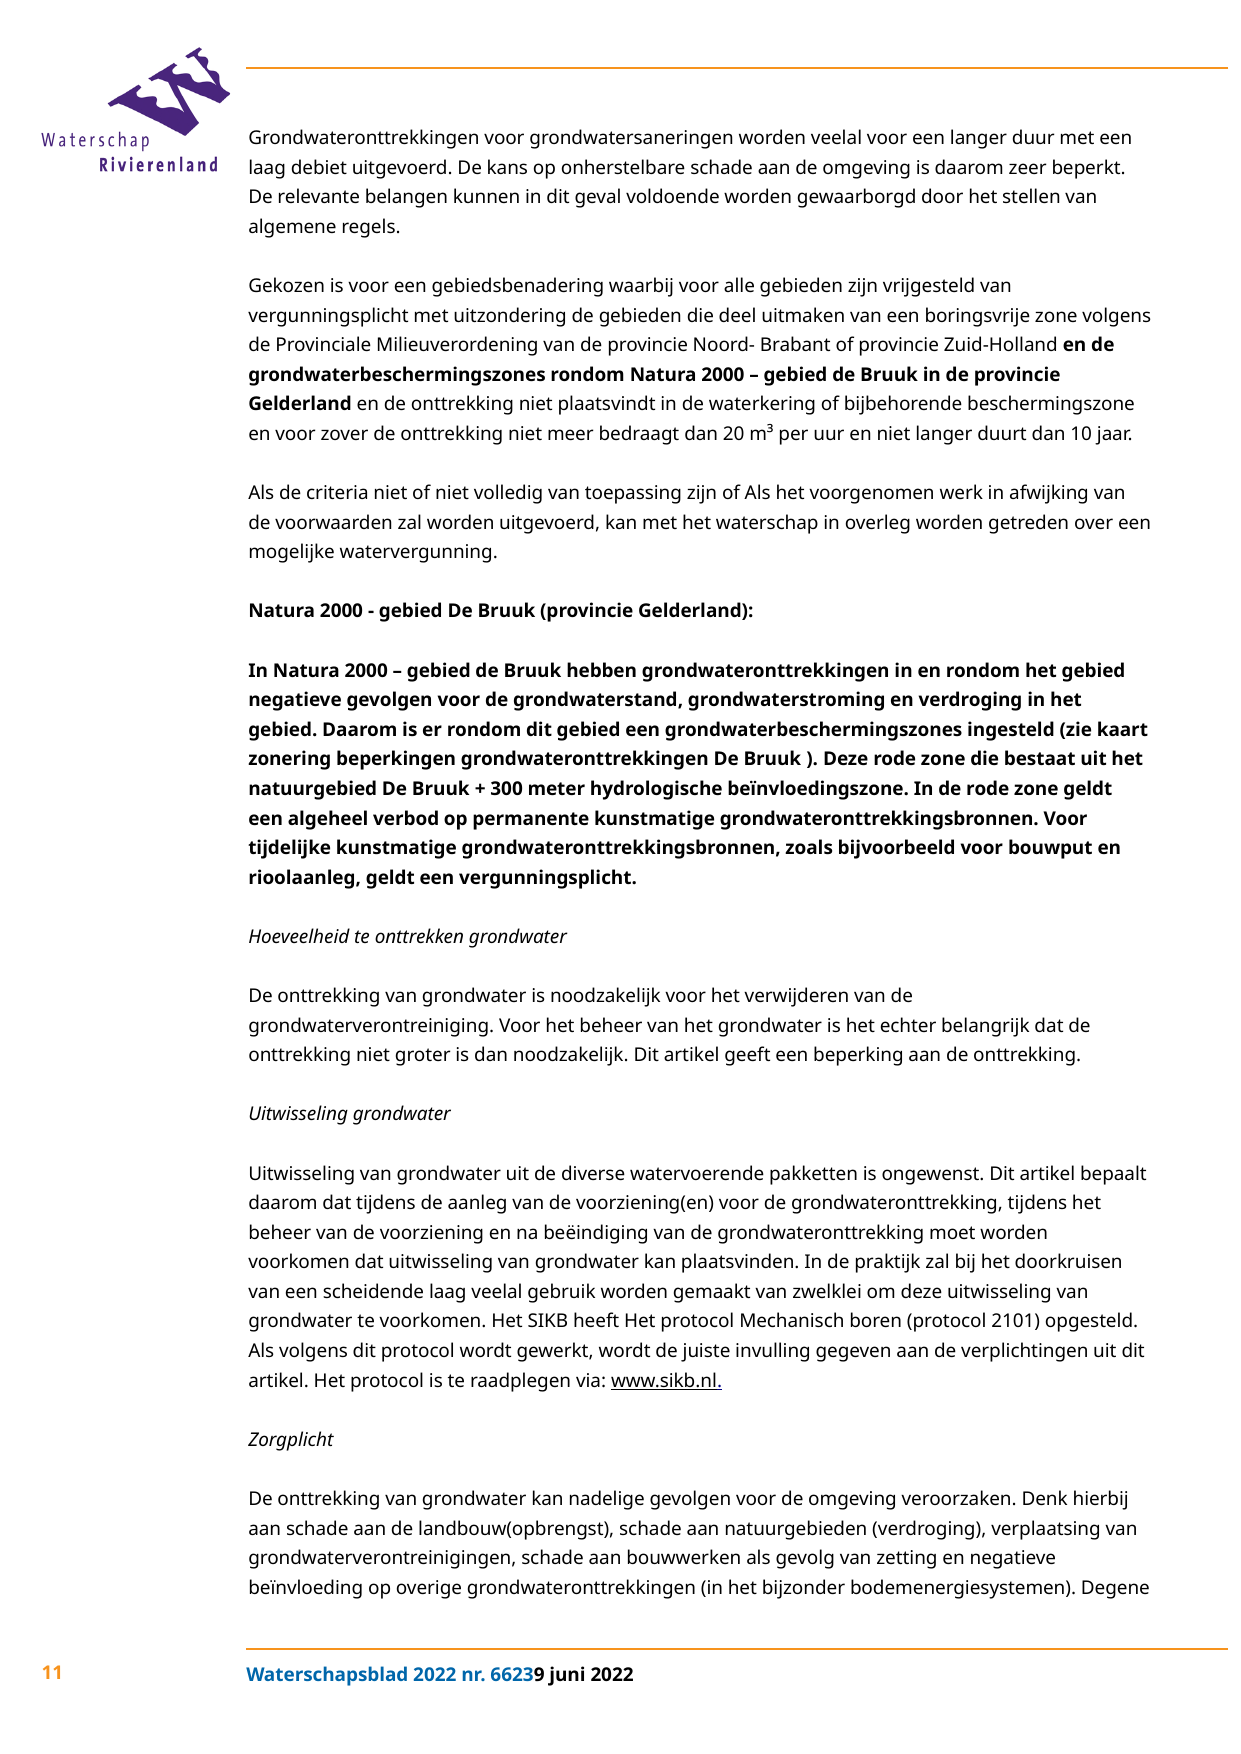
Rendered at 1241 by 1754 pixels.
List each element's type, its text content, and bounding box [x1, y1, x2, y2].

text Natura 2000 - gebied De Bruuk (provincie Gelderland): [248, 598, 1152, 623]
picture [41, 47, 231, 172]
text Gekozen is voor een gebiedsbenadering waarbij voor alle gebieden zijn vrijgesteld van vergunningsplicht met uitzondering de gebieden die deel uitmaken van een boringsvrije zone volgens de Provinciale Milieuverordening van de provincie Noord- Brabant of provincie Zuid-Holland en de grondwaterbeschermingszones rondom Natura 2000 – gebied de Bruuk in de provincie Gelderland en de onttrekking niet plaatsvindt in de waterkering of bijbehorende beschermingszone en voor zover de onttrekking niet meer bedraagt dan 20 m³ per uur en niet langer duurt dan 10 jaar. [248, 272, 1152, 446]
text Als de criteria niet of niet volledig van toepassing zijn of Als het voorgenomen werk in afwijking van de voorwaarden zal worden uitgevoerd, kan met het waterschap in overleg worden getreden over een mogelijke watervergunning. [248, 479, 1152, 564]
text Zorgplicht [248, 1426, 1152, 1452]
text Grondwateronttrekkingen voor grondwatersaneringen worden veelal voor een langer duur met een laag debiet uitgevoerd. De kans op onherstelbare schade aan de omgeving is daarom zeer beperkt. De relevante belangen kunnen in dit geval voldoende worden gewaarborgd door het stellen van algemene regels. [248, 124, 1152, 239]
text Hoeveelheid te onttrekken grondwater [248, 923, 1152, 949]
text Uitwisseling van grondwater uit de diverse watervoerende pakketten is ongewenst. Dit artikel bepaalt daarom dat tijdens de aanleg van de voorziening(en) voor de grondwateronttrekking, tijdens het beheer van de voorziening en na beëindiging van de grondwateronttrekking moet worden voorkomen dat uitwisseling van grondwater kan plaatsvinden. In de praktijk zal bij het doorkruisen van een scheidende laag veelal gebruik worden gemaakt van zwelklei om deze uitwisseling van grondwater te voorkomen. Het SIKB heeft Het protocol Mechanisch boren (protocol 2101) opgesteld. Als volgens dit protocol wordt gewerkt, wordt de juiste invulling gegeven aan de verplichtingen uit dit artikel. Het protocol is te raadplegen via: www.sikb.nl. [248, 1160, 1152, 1393]
text Uitwisseling grondwater [248, 1101, 1152, 1126]
text De onttrekking van grondwater kan nadelige gevolgen voor de omgeving veroorzaken. Denk hierbij aan schade aan de landbouw(opbrengst), schade aan natuurgebieden (verdroging), verplaatsing van grondwaterverontreinigingen, schade aan bouwwerken als gevolg van zetting en negatieve beïnvloeding op overige grondwateronttrekkingen (in het bijzonder bodemenergiesystemen). Degene [248, 1485, 1152, 1600]
text De onttrekking van grondwater is noodzakelijk voor het verwijderen van de grondwaterverontreiniging. Voor het beheer van het grondwater is het echter belangrijk dat de onttrekking niet groter is dan noodzakelijk. Dit artikel geeft een beperking aan de onttrekking. [248, 982, 1152, 1067]
text In Natura 2000 – gebied de Bruuk hebben grondwateronttrekkingen in en rondom het gebied negatieve gevolgen voor de grondwaterstand, grondwaterstroming en verdroging in het gebied. Daarom is er rondom dit gebied een grondwaterbeschermingszones ingesteld (zie kaart zonering beperkingen grondwateronttrekkingen De Bruuk ). Deze rode zone die bestaat uit het natuurgebied De Bruuk + 300 meter hydrologische beïnvloedingszone. In de rode zone geldt een algeheel verbod op permanente kunstmatige grondwateronttrekkingsbronnen. Voor tijdelijke kunstmatige grondwateronttrekkingsbronnen, zoals bijvoorbeeld voor bouwput en rioolaanleg, geldt een vergunningsplicht. [248, 657, 1152, 890]
